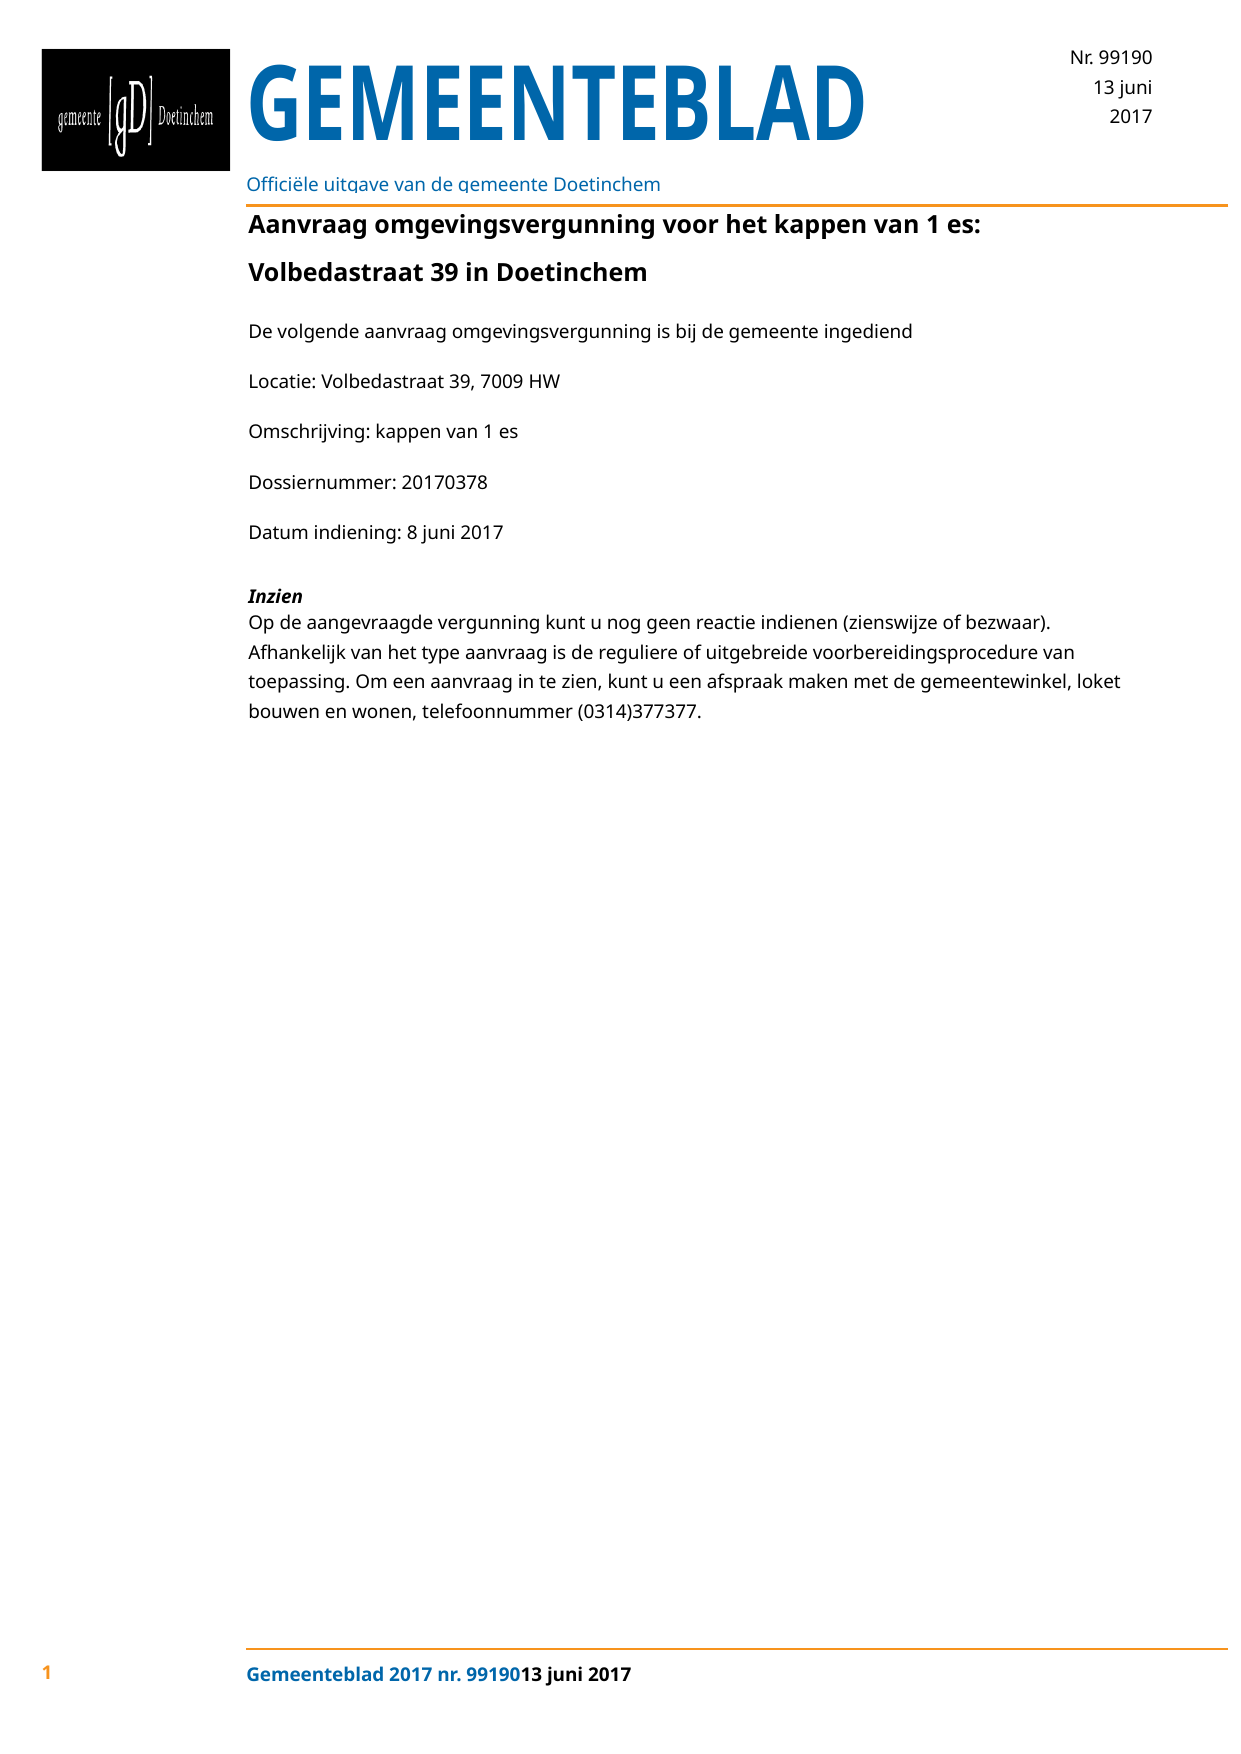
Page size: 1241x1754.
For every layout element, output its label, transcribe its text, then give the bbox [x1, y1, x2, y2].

text De volgende aanvraag omgevingsvergunning is bij de gemeente ingediend [248, 318, 1152, 344]
picture [41, 47, 231, 172]
text Aanvraag omgevingsvergunning voor het kappen van 1 es: Volbedastraat 39 in Doetinchem [248, 207, 1152, 288]
text Datum indiening: 8 juni 2017 [248, 519, 1152, 545]
text Omschrijving: kappen van 1 es [248, 419, 1152, 444]
text Locatie: Volbedastraat 39, 7009 HW [248, 368, 1152, 394]
text Op de aangevraagde vergunning kunt u nog geen reactie indienen (zienswijze of bezwaar). Afhankelijk van het type aanvraag is de reguliere of uitgebreide voorbereidingsprocedure van toepassing. Om een aanvraag in te zien, kunt u een afspraak maken met de gemeentewinkel, loket bouwen en wonen, telefoonnummer (0314)377377. [248, 609, 1152, 724]
text Dossiernummer: 20170378 [248, 469, 1152, 495]
text Inzien [248, 583, 1152, 609]
